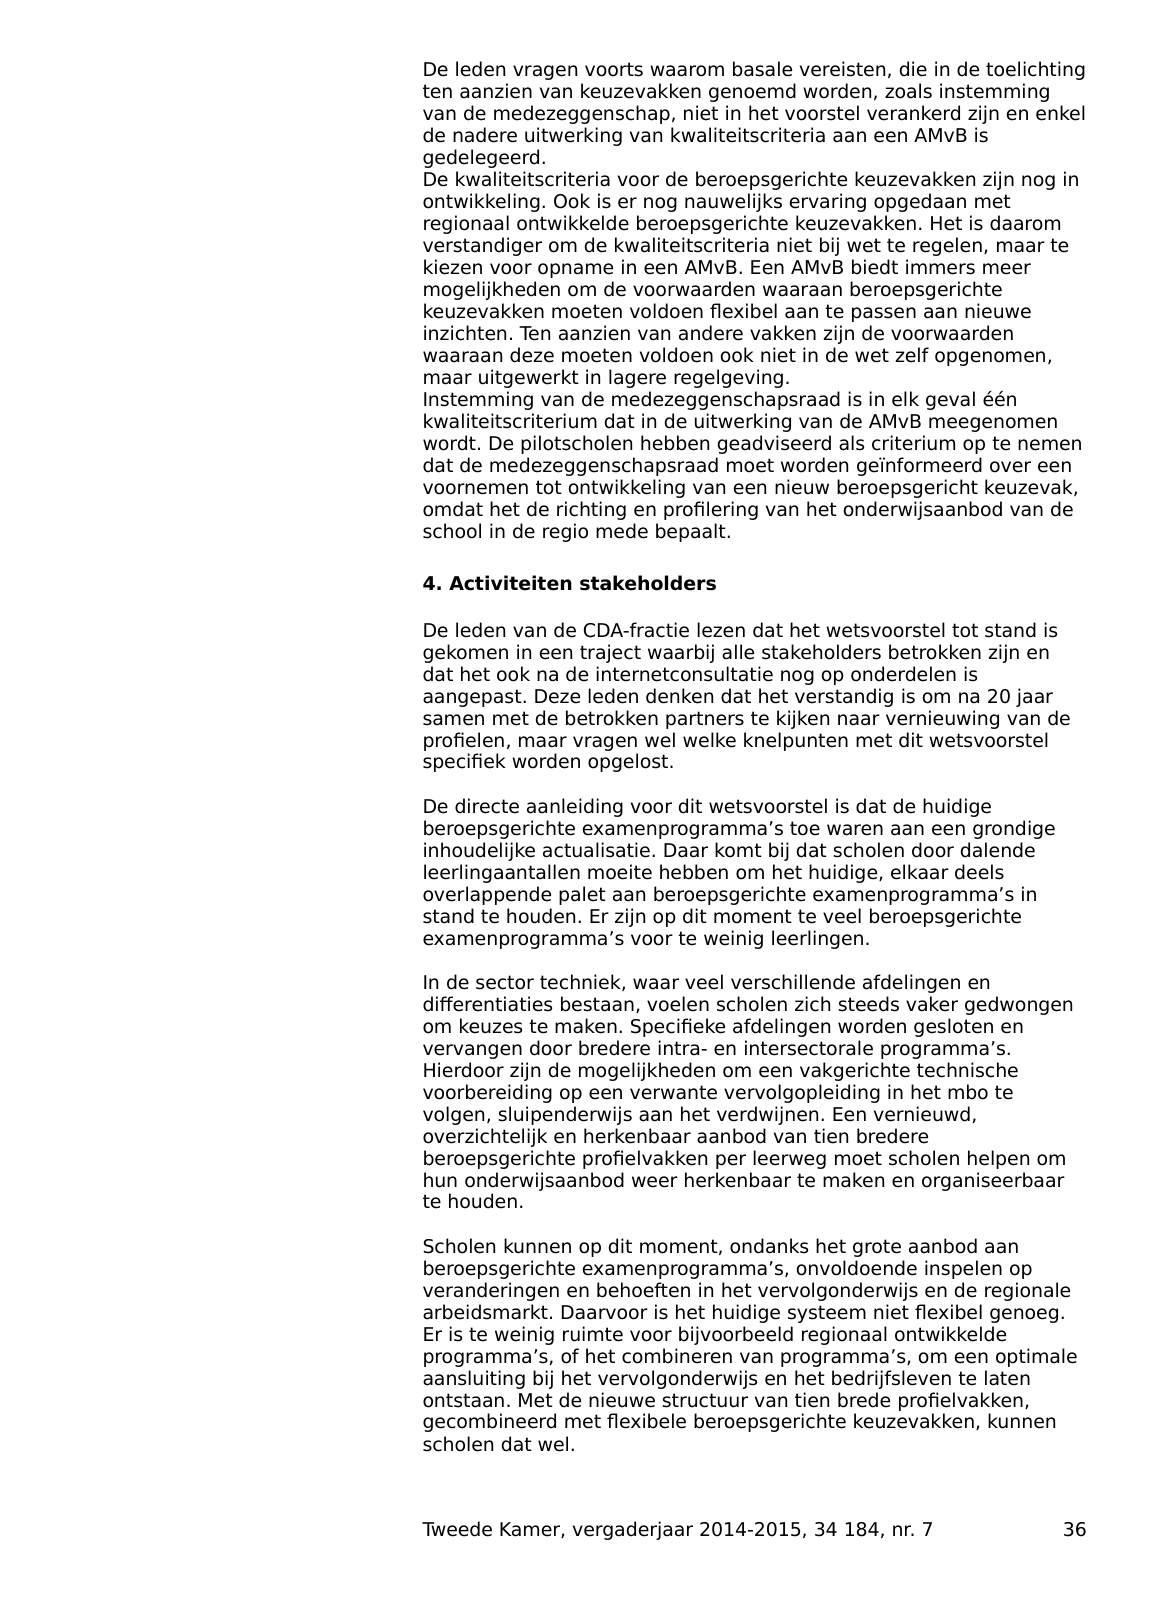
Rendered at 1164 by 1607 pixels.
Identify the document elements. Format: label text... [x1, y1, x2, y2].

text De directe aanleiding voor dit wetsvoorstel is dat de huidige beroepsgerichte examenprogramma’s toe waren aan een grondige inhoudelijke actualisatie. Daar komt bij dat scholen door dalende leerlingaantallen moeite hebben om het huidige, elkaar deels overlappende palet aan beroepsgerichte examenprogramma’s in stand te houden. Er zijn op dit moment te veel beroepsgerichte examenprogramma’s voor te weinig leerlingen. [422, 796, 1087, 949]
text De leden vragen voorts waarom basale vereisten, die in de toelichting ten aanzien van keuzevakken genoemd worden, zoals instemming van de medezeggenschap, niet in het voorstel verankerd zijn en enkel de nadere uitwerking van kwaliteitscriteria aan een AMvB is gedelegeerd. [422, 59, 1087, 169]
text De leden van de CDA-fractie lezen dat het wetsvoorstel tot stand is gekomen in een traject waarbij alle stakeholders betrokken zijn en dat het ook na de internetconsultatie nog op onderdelen is aangepast. Deze leden denken dat het verstandig is om na 20 jaar samen met de betrokken partners te kijken naar vernieuwing van de profielen, maar vragen wel welke knelpunten met dit wetsvoorstel specifiek worden opgelost. [422, 619, 1087, 773]
text In de sector techniek, waar veel verschillende afdelingen en differentiaties bestaan, voelen scholen zich steeds vaker gedwongen om keuzes te maken. Specifieke afdelingen worden gesloten en vervangen door bredere intra- en intersectorale programma’s. Hierdoor zijn de mogelijkheden om een vakgerichte technische voorbereiding op een verwante vervolgopleiding in het mbo te volgen, sluipenderwijs aan het verdwijnen. Een vernieuwd, overzichtelijk en herkenbaar aanbod van tien bredere beroepsgerichte profielvakken per leerweg moet scholen helpen om hun onderwijsaanbod weer herkenbaar te maken en organiseerbaar te houden. [422, 972, 1087, 1213]
text Instemming van de medezeggenschapsraad is in elk geval één kwaliteitscriterium dat in de uitwerking van de AMvB meegenomen wordt. De pilotscholen hebben geadviseerd als criterium op te nemen dat de medezeggenschapsraad moet worden geïnformeerd over een voornemen tot ontwikkeling van een nieuw beroepsgericht keuzevak, omdat het de richting en profilering van het onderwijsaanbod van de school in de regio mede bepaalt. [422, 389, 1087, 543]
text De kwaliteitscriteria voor de beroepsgerichte keuzevakken zijn nog in ontwikkeling. Ook is er nog nauwelijks ervaring opgedaan met regionaal ontwikkelde beroepsgerichte keuzevakken. Het is daarom verstandiger om de kwaliteitscriteria niet bij wet te regelen, maar te kiezen voor opname in een AMvB. Een AMvB biedt immers meer mogelijkheden om de voorwaarden waaraan beroepsgerichte keuzevakken moeten voldoen flexibel aan te passen aan nieuwe inzichten. Ten aanzien van andere vakken zijn de voorwaarden waaraan deze moeten voldoen ook niet in de wet zelf opgenomen, maar uitgewerkt in lagere regelgeving. [422, 169, 1087, 389]
text Scholen kunnen op dit moment, ondanks het grote aanbod aan beroepsgerichte examenprogramma’s, onvoldoende inspelen op veranderingen en behoeften in het vervolgonderwijs en de regionale arbeidsmarkt. Daarvoor is het huidige systeem niet flexibel genoeg. Er is te weinig ruimte voor bijvoorbeeld regionaal ontwikkelde programma’s, of het combineren van programma’s, om een optimale aansluiting bij het vervolgonderwijs en het bedrijfsleven te laten ontstaan. Met de nieuwe structuur van tien brede profielvakken, gecombineerd met flexibele beroepsgerichte keuzevakken, kunnen scholen dat wel. [422, 1236, 1087, 1455]
subtitle 4. Activiteiten stakeholders [422, 573, 1087, 594]
